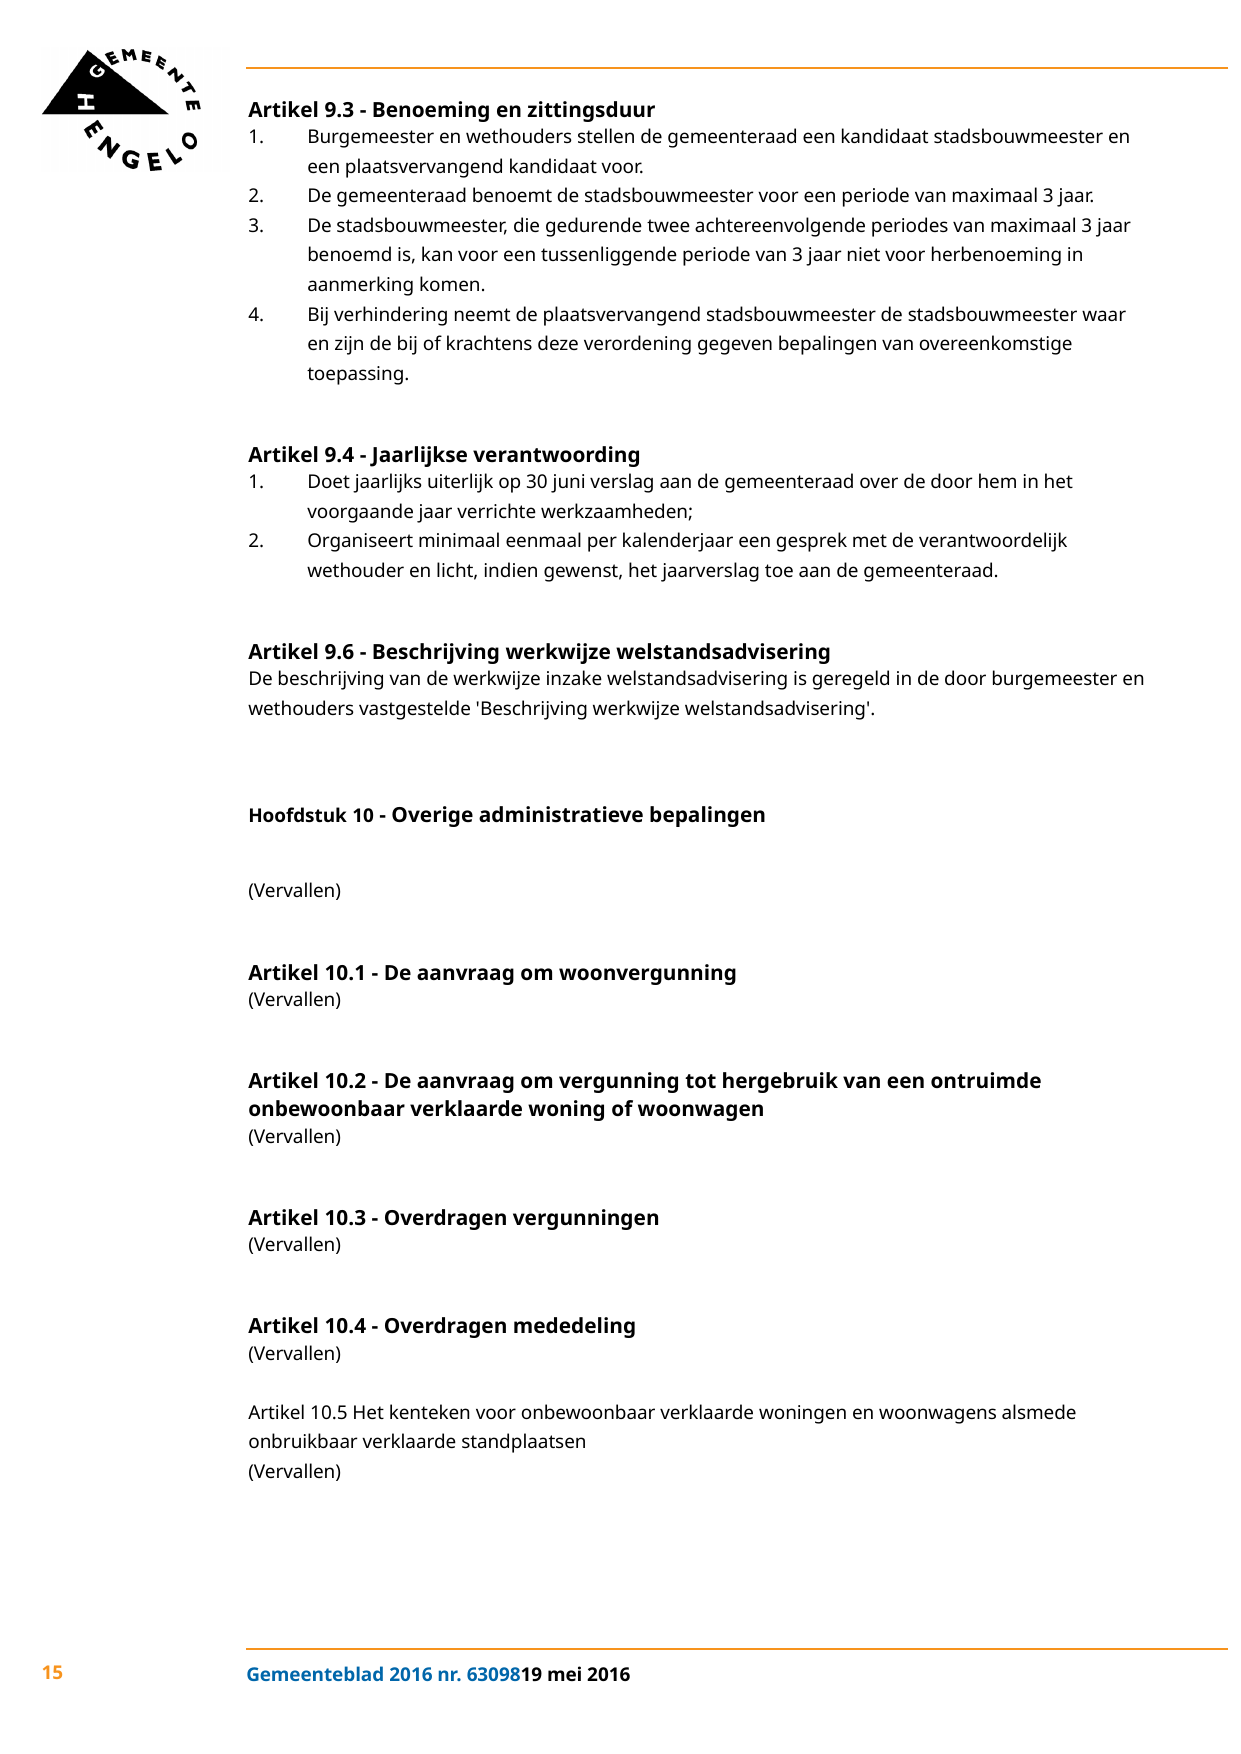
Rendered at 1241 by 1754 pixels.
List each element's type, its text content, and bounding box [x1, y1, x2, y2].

text Artikel 9.4 - Jaarlijkse verantwoording [248, 440, 1152, 468]
text (Vervallen) [248, 1231, 1152, 1257]
list De stadsbouwmeester, die gedurende twee achtereenvolgende periodes van maximaal 3 jaar benoemd is, kan voor een tussenliggende periode van 3 jaar niet voor herbenoeming in aanmerking komen. [248, 212, 1152, 297]
list Burgemeester en wethouders stellen de gemeenteraad een kandidaat stadsbouwmeester en een plaatsvervangend kandidaat voor. [248, 123, 1152, 178]
picture [41, 47, 231, 172]
list Doet jaarlijks uiterlijk op 30 juni verslag aan de gemeenteraad over de door hem in het voorgaande jaar verrichte werkzaamheden; [248, 468, 1152, 524]
list Bij verhindering neemt de plaatsvervangend stadsbouwmeester de stadsbouwmeester waar en zijn de bij of krachtens deze verordening gegeven bepalingen van overeenkomstige toepassing. [248, 301, 1152, 386]
text Artikel 9.3 - Benoeming en zittingsduur [248, 95, 1152, 123]
list De gemeenteraad benoemt de stadsbouwmeester voor een periode van maximaal 3 jaar. [248, 182, 1152, 208]
text (Vervallen) [248, 1123, 1152, 1149]
text Artikel 10.5 Het kenteken voor onbewoonbaar verklaarde woningen en woonwagens alsmede onbruikbaar verklaarde standplaatsen [248, 1399, 1152, 1454]
text Artikel 10.1 - De aanvraag om woonvergunning [248, 958, 1152, 986]
text Artikel 10.4 - Overdragen mededeling [248, 1311, 1152, 1340]
text Hoofdstuk 10 - Overige administratieve bepalingen [248, 800, 1152, 828]
text (Vervallen) [248, 1340, 1152, 1366]
text De beschrijving van de werkwijze inzake welstandsadvisering is geregeld in de door burgemeester en wethouders vastgestelde 'Beschrijving werkwijze welstandsadvisering'. [248, 666, 1152, 721]
text (Vervallen) [248, 986, 1152, 1012]
text Artikel 10.3 - Overdragen vergunningen [248, 1203, 1152, 1231]
text Artikel 10.2 - De aanvraag om vergunning tot hergebruik van een ontruimde onbewoonbaar verklaarde woning of woonwagen [248, 1066, 1152, 1123]
list Organiseert minimaal eenmaal per kalenderjaar een gesprek met de verantwoordelijk wethouder en licht, indien gewenst, het jaarverslag toe aan de gemeenteraad. [248, 527, 1152, 583]
text Artikel 9.6 - Beschrijving werkwijze welstandsadvisering [248, 637, 1152, 666]
text (Vervallen) [248, 878, 1152, 903]
text (Vervallen) [248, 1458, 1152, 1484]
